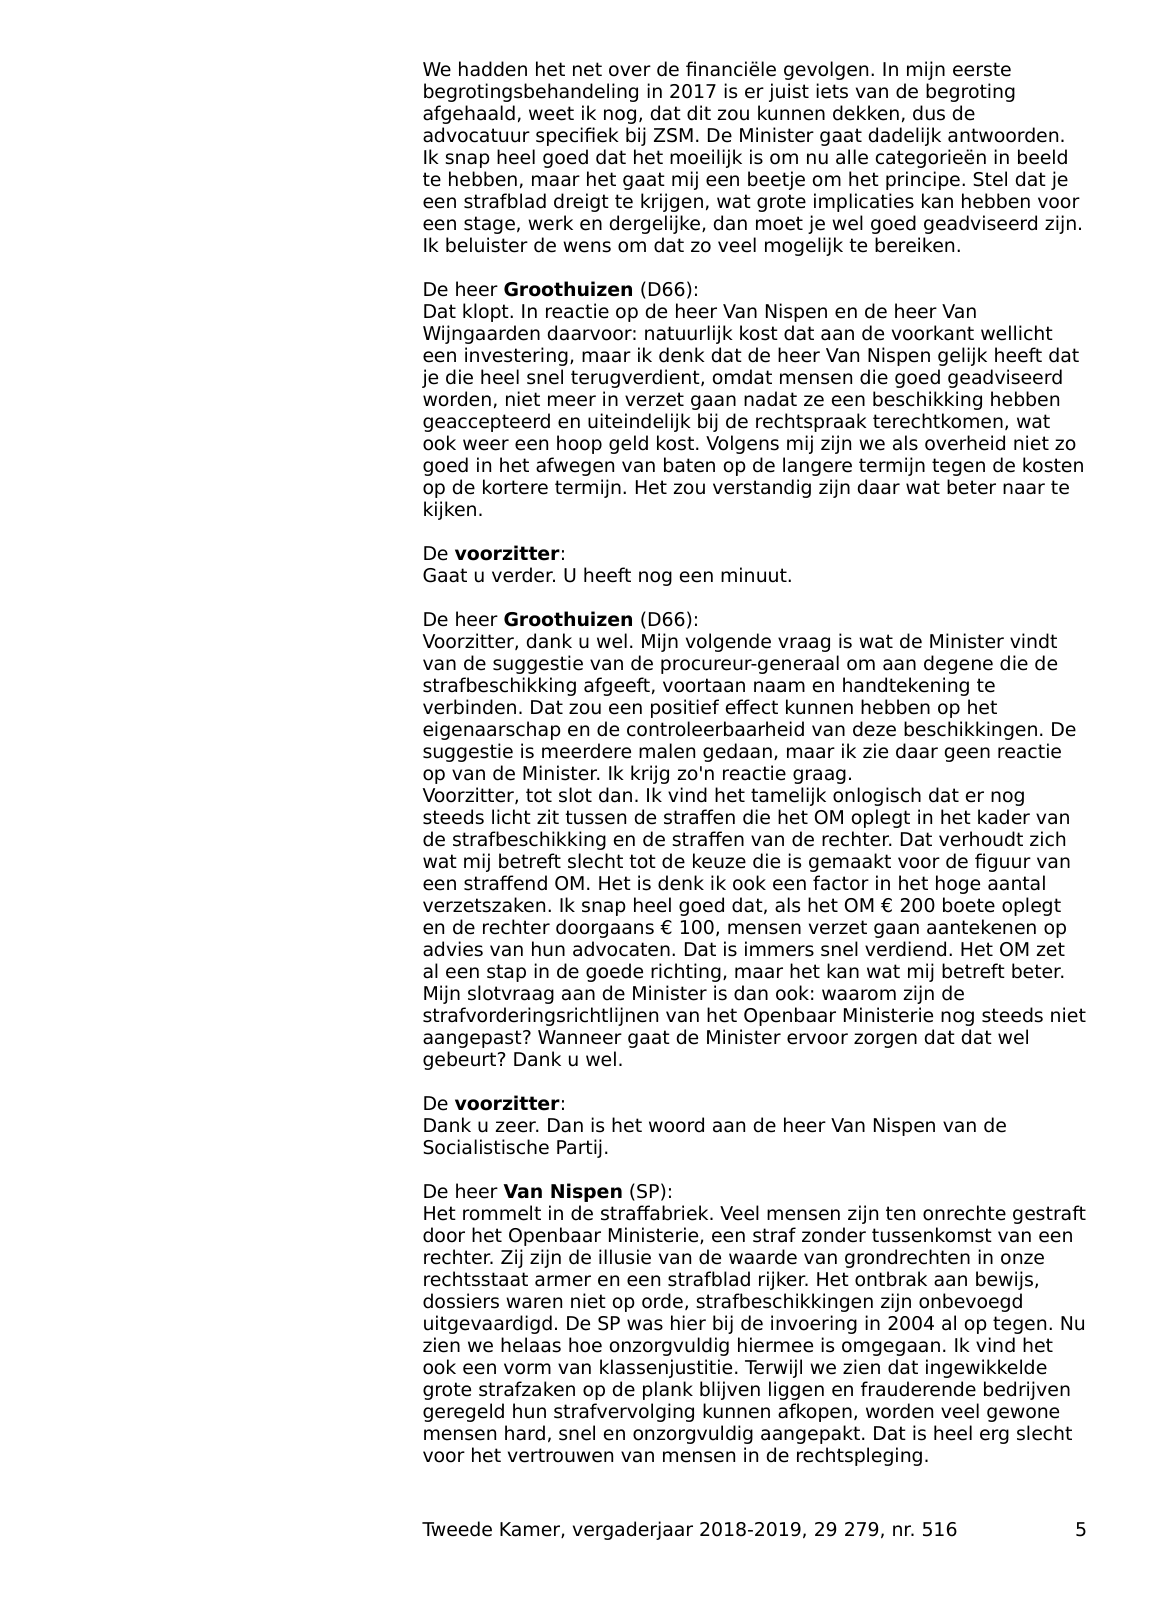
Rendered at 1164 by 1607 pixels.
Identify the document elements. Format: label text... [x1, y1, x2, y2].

text De voorzitter: [422, 543, 1087, 565]
text Gaat u verder. U heeft nog een minuut. [422, 565, 1087, 587]
text De voorzitter: [422, 1093, 1087, 1115]
text De heer Groothuizen (D66): [422, 279, 1087, 301]
text Dat klopt. In reactie op de heer Van Nispen en de heer Van Wijngaarden daarvoor: natuurlijk kost dat aan de voorkant wellicht een investering, maar ik denk dat de heer Van Nispen gelijk heeft dat je die heel snel terugverdient, omdat mensen die goed geadviseerd worden, niet meer in verzet gaan nadat ze een beschikking hebben geaccepteerd en uiteindelijk bij de rechtspraak terechtkomen, wat ook weer een hoop geld kost. Volgens mij zijn we als overheid niet zo goed in het afwegen van baten op de langere termijn tegen de kosten op de kortere termijn. Het zou verstandig zijn daar wat beter naar te kijken. [422, 301, 1087, 521]
text We hadden het net over de financiële gevolgen. In mijn eerste begrotingsbehandeling in 2017 is er juist iets van de begroting afgehaald, weet ik nog, dat dit zou kunnen dekken, dus de advocatuur specifiek bij ZSM. De Minister gaat dadelijk antwoorden. Ik snap heel goed dat het moeilijk is om nu alle categorieën in beeld te hebben, maar het gaat mij een beetje om het principe. Stel dat je een strafblad dreigt te krijgen, wat grote implicaties kan hebben voor een stage, werk en dergelijke, dan moet je wel goed geadviseerd zijn. Ik beluister de wens om dat zo veel mogelijk te bereiken. [422, 59, 1087, 257]
text Het rommelt in de straffabriek. Veel mensen zijn ten onrechte gestraft door het Openbaar Ministerie, een straf zonder tussenkomst van een rechter. Zij zijn de illusie van de waarde van grondrechten in onze rechtsstaat armer en een strafblad rijker. Het ontbrak aan bewijs, dossiers waren niet op orde, strafbeschikkingen zijn onbevoegd uitgevaardigd. De SP was hier bij de invoering in 2004 al op tegen. Nu zien we helaas hoe onzorgvuldig hiermee is omgegaan. Ik vind het ook een vorm van klassenjustitie. Terwijl we zien dat ingewikkelde grote strafzaken op de plank blijven liggen en frauderende bedrijven geregeld hun strafvervolging kunnen afkopen, worden veel gewone mensen hard, snel en onzorgvuldig aangepakt. Dat is heel erg slecht voor het vertrouwen van mensen in de rechtspleging. [422, 1203, 1087, 1467]
text De heer Groothuizen (D66): [422, 609, 1087, 631]
text Voorzitter, tot slot dan. Ik vind het tamelijk onlogisch dat er nog steeds licht zit tussen de straffen die het OM oplegt in het kader van de strafbeschikking en de straffen van de rechter. Dat verhoudt zich wat mij betreft slecht tot de keuze die is gemaakt voor de figuur van een straffend OM. Het is denk ik ook een factor in het hoge aantal verzetszaken. Ik snap heel goed dat, als het OM € 200 boete oplegt en de rechter doorgaans € 100, mensen verzet gaan aantekenen op advies van hun advocaten. Dat is immers snel verdiend. Het OM zet al een stap in de goede richting, maar het kan wat mij betreft beter. Mijn slotvraag aan de Minister is dan ook: waarom zijn de strafvorderingsrichtlijnen van het Openbaar Ministerie nog steeds niet aangepast? Wanneer gaat de Minister ervoor zorgen dat dat wel gebeurt? Dank u wel. [422, 785, 1087, 1071]
text Voorzitter, dank u wel. Mijn volgende vraag is wat de Minister vindt van de suggestie van de procureur-generaal om aan degene die de strafbeschikking afgeeft, voortaan naam en handtekening te verbinden. Dat zou een positief effect kunnen hebben op het eigenaarschap en de controleerbaarheid van deze beschikkingen. De suggestie is meerdere malen gedaan, maar ik zie daar geen reactie op van de Minister. Ik krijg zo'n reactie graag. [422, 631, 1087, 785]
text Dank u zeer. Dan is het woord aan de heer Van Nispen van de Socialistische Partij. [422, 1115, 1087, 1159]
text De heer Van Nispen (SP): [422, 1181, 1087, 1203]
